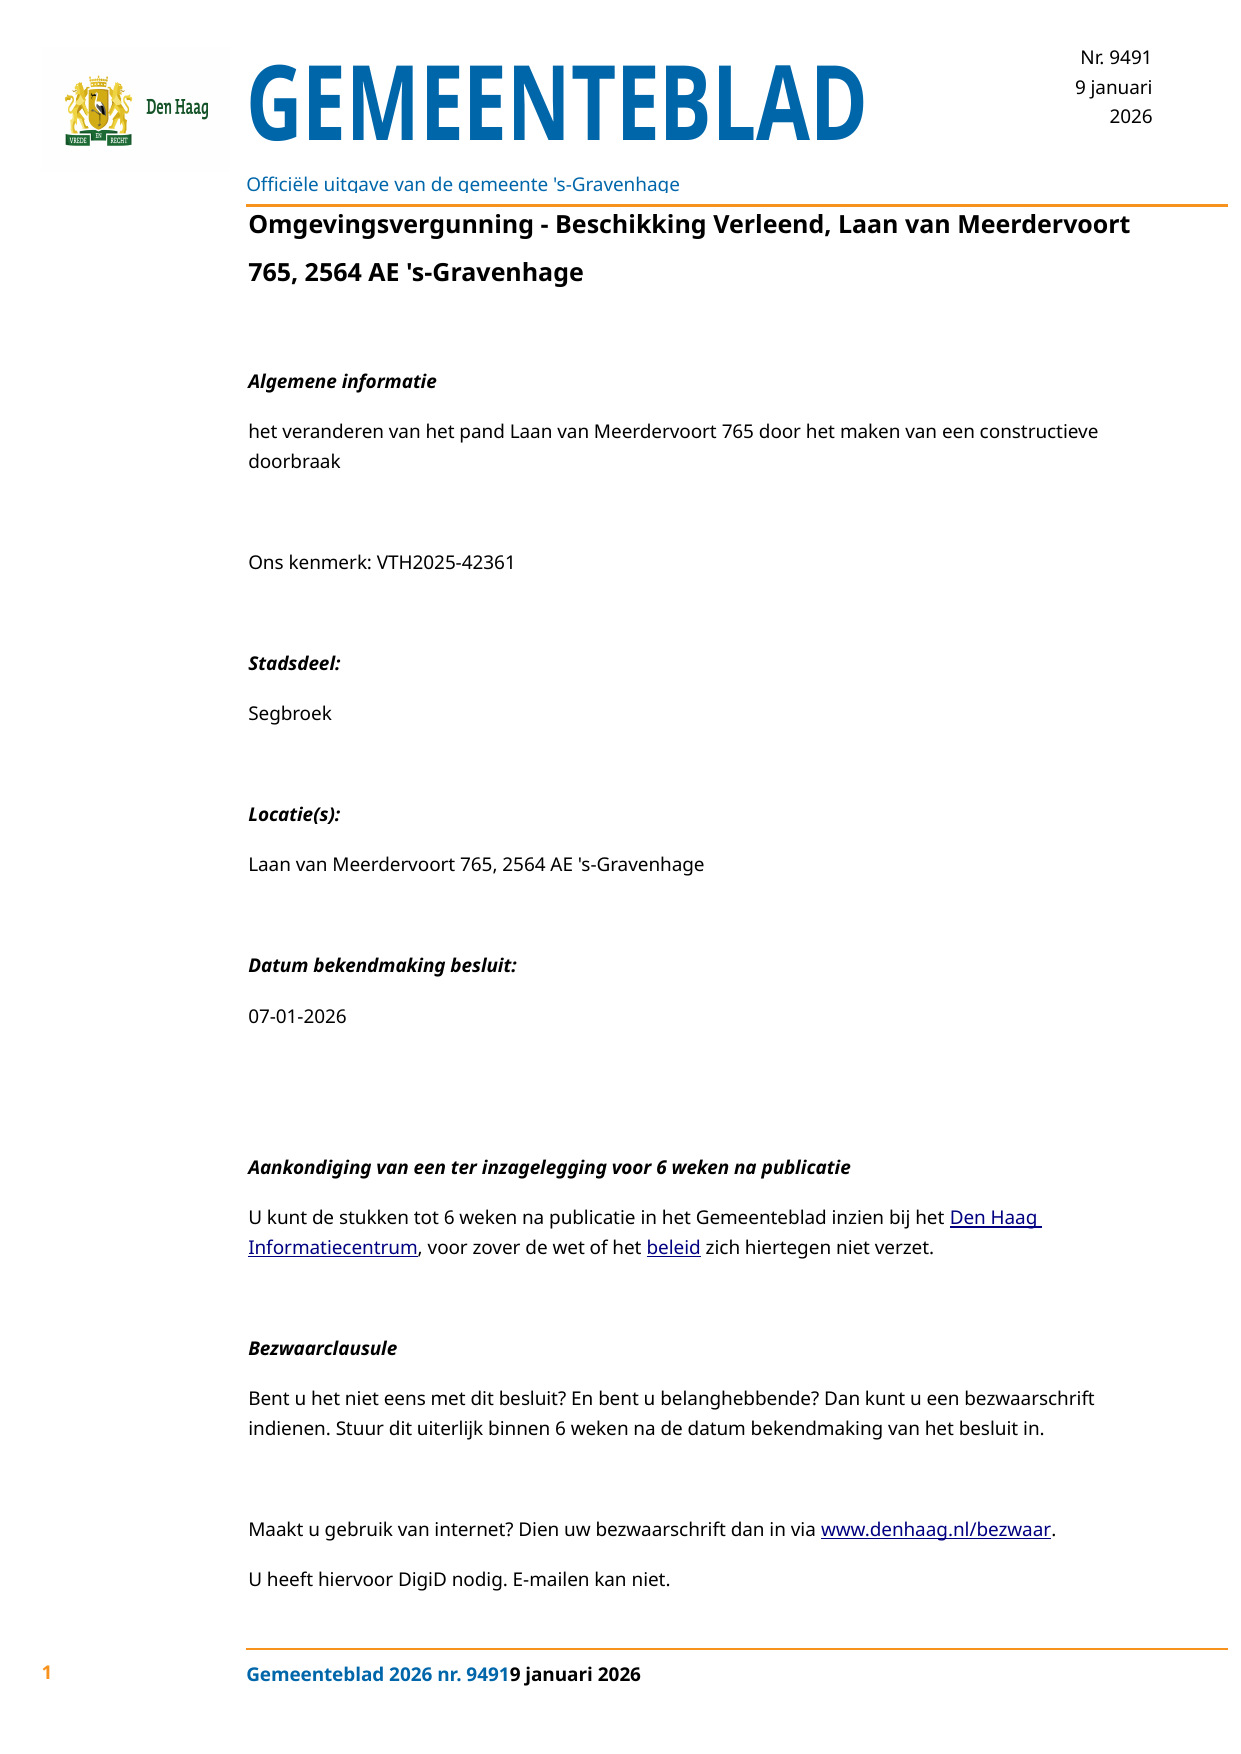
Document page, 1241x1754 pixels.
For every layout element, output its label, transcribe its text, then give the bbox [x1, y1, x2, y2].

text Algemene informatie [248, 368, 1152, 394]
text Ons kenmerk: VTH2025-42361 [248, 549, 1152, 575]
text het veranderen van het pand Laan van Meerdervoort 765 door het maken van een constructieve doorbraak [248, 419, 1152, 474]
text Segbroek [248, 700, 1152, 726]
text Aankondiging van een ter inzagelegging voor 6 weken na publicatie [248, 1154, 1152, 1180]
picture [41, 47, 231, 172]
text Locatie(s): [248, 801, 1152, 827]
text U kunt de stukken tot 6 weken na publicatie in het Gemeenteblad inzien bij het Den Haag Informatiecentrum, voor zover de wet of het beleid zich hiertegen niet verzet. [248, 1204, 1152, 1260]
text Omgevingsvergunning - Beschikking Verleend, Laan van Meerdervoort 765, 2564 AE 's-Gravenhage [248, 207, 1152, 288]
text Bezwaarclausule [248, 1335, 1152, 1361]
text Stadsdeel: [248, 650, 1152, 676]
text U heeft hiervoor DigiD nodig. E-mailen kan niet. [248, 1566, 1152, 1592]
text Bent u het niet eens met dit besluit? En bent u belanghebbende? Dan kunt u een bezwaarschrift indienen. Stuur dit uiterlijk binnen 6 weken na de datum bekendmaking van het besluit in. [248, 1385, 1152, 1441]
text Datum bekendmaking besluit: [248, 952, 1152, 978]
text 07-01-2026 [248, 1003, 1152, 1029]
text Maakt u gebruik van internet? Dien uw bezwaarschrift dan in via www.denhaag.nl/bezwaar. [248, 1516, 1152, 1542]
text Laan van Meerdervoort 765, 2564 AE 's-Gravenhage [248, 852, 1152, 877]
